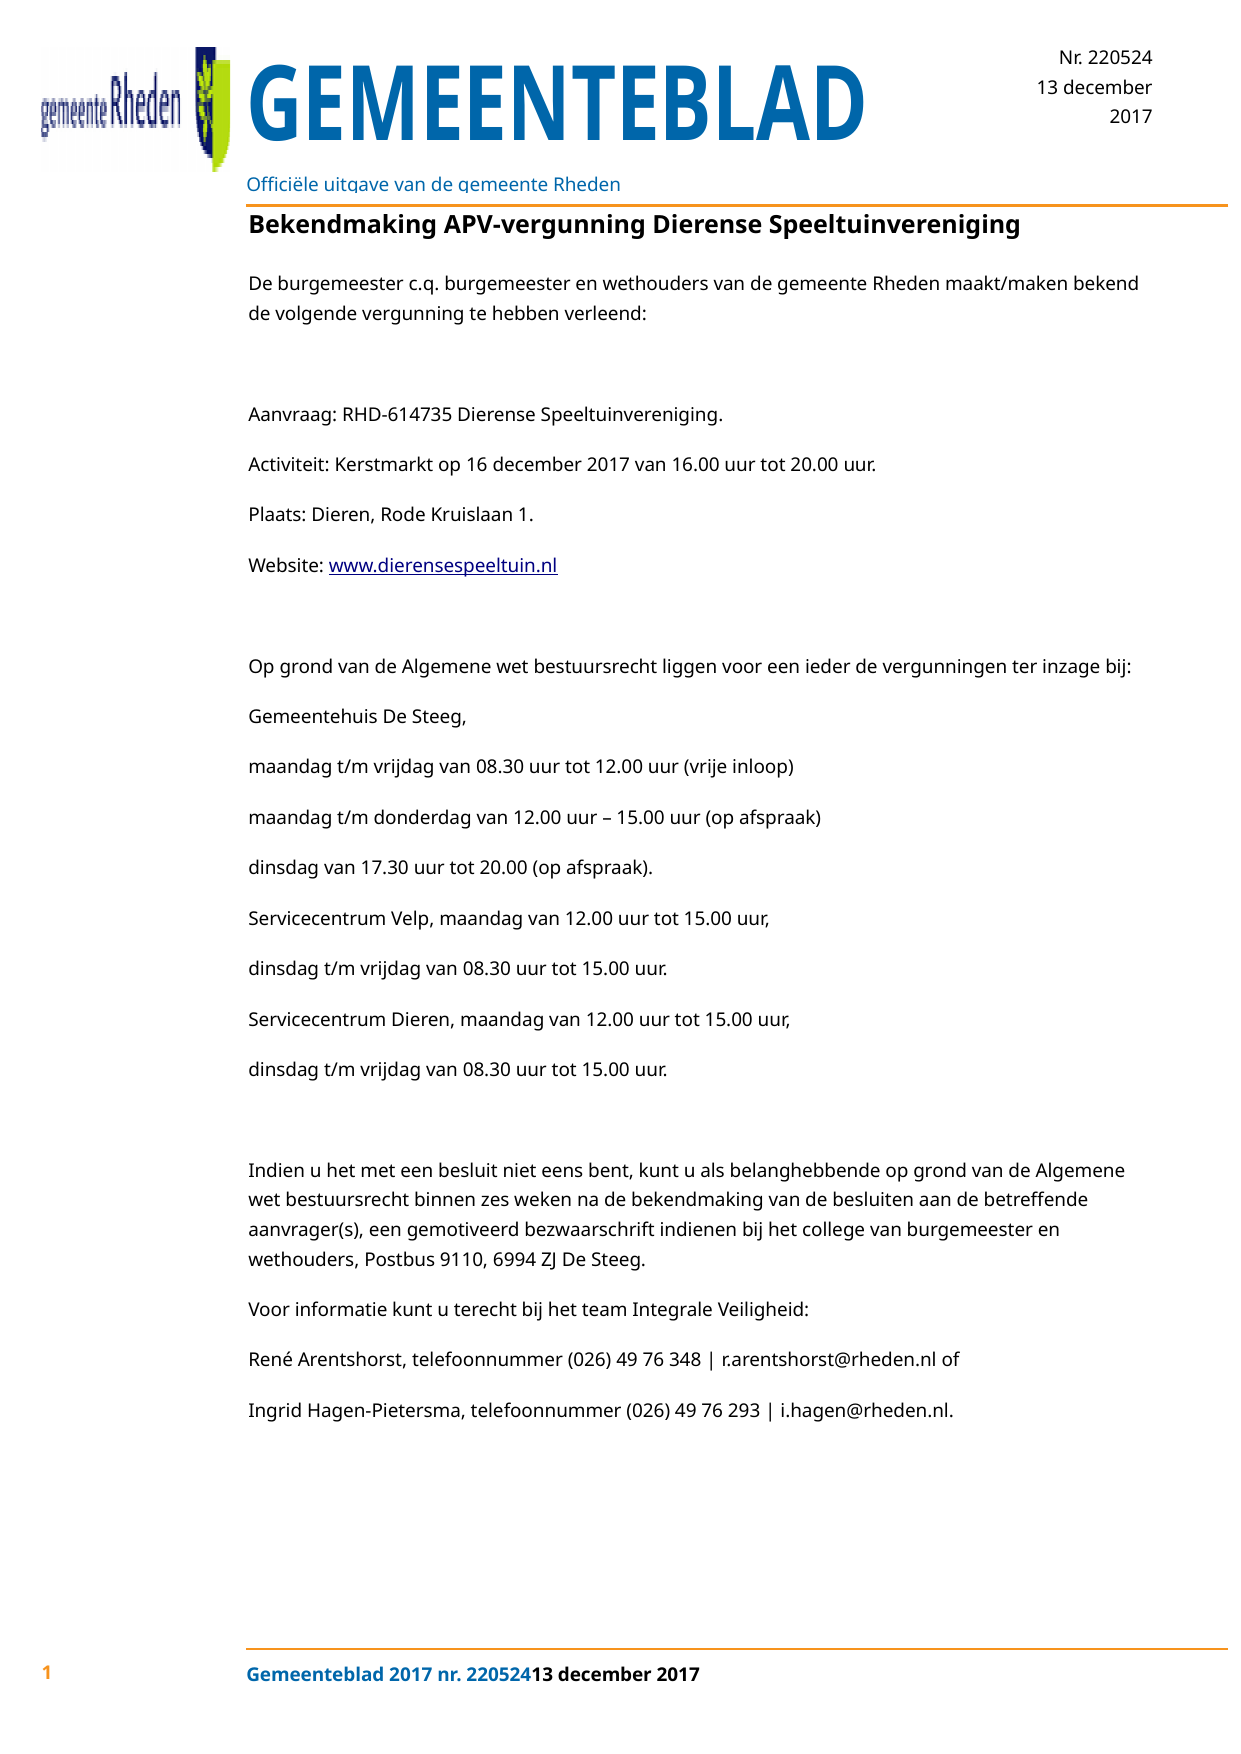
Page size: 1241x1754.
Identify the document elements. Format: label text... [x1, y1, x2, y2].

text Bekendmaking APV-vergunning Dierense Speeltuinvereniging [248, 207, 1152, 241]
text Voor informatie kunt u terecht bij het team Integrale Veiligheid: [248, 1296, 1152, 1322]
text Op grond van de Algemene wet bestuursrecht liggen voor een ieder de vergunningen ter inzage bij: [248, 653, 1152, 678]
text dinsdag t/m vrijdag van 08.30 uur tot 15.00 uur. [248, 1056, 1152, 1082]
text De burgemeester c.q. burgemeester en wethouders van de gemeente Rheden maakt/maken bekend de volgende vergunning te hebben verleend: [248, 270, 1152, 326]
text dinsdag van 17.30 uur tot 20.00 (op afspraak). [248, 854, 1152, 880]
text Aanvraag: RHD-614735 Dierense Speeltuinvereniging. [248, 401, 1152, 426]
text Activiteit: Kerstmarkt op 16 december 2017 van 16.00 uur tot 20.00 uur. [248, 451, 1152, 477]
text Servicecentrum Velp, maandag van 12.00 uur tot 15.00 uur, [248, 905, 1152, 931]
text Indien u het met een besluit niet eens bent, kunt u als belanghebbende op grond van de Algemene wet bestuursrecht binnen zes weken na de bekendmaking van de besluiten aan de betreffende aanvrager(s), een gemotiveerd bezwaarschrift indienen bij het college van burgemeester en wethouders, Postbus 9110, 6994 ZJ De Steeg. [248, 1157, 1152, 1271]
text René Arentshorst, telefoonnummer (026) 49 76 348 | r.arentshorst@rheden.nl of [248, 1347, 1152, 1372]
picture [41, 47, 231, 172]
text Servicecentrum Dieren, maandag van 12.00 uur tot 15.00 uur, [248, 1006, 1152, 1031]
text dinsdag t/m vrijdag van 08.30 uur tot 15.00 uur. [248, 955, 1152, 981]
text Plaats: Dieren, Rode Kruislaan 1. [248, 502, 1152, 527]
text Ingrid Hagen-Pietersma, telefoonnummer (026) 49 76 293 | i.hagen@rheden.nl. [248, 1397, 1152, 1423]
text Gemeentehuis De Steeg, [248, 703, 1152, 729]
text maandag t/m vrijdag van 08.30 uur tot 12.00 uur (vrije inloop) [248, 754, 1152, 779]
text maandag t/m donderdag van 12.00 uur – 15.00 uur (op afspraak) [248, 804, 1152, 830]
text Website: www.dierensespeeltuin.nl [248, 552, 1152, 578]
